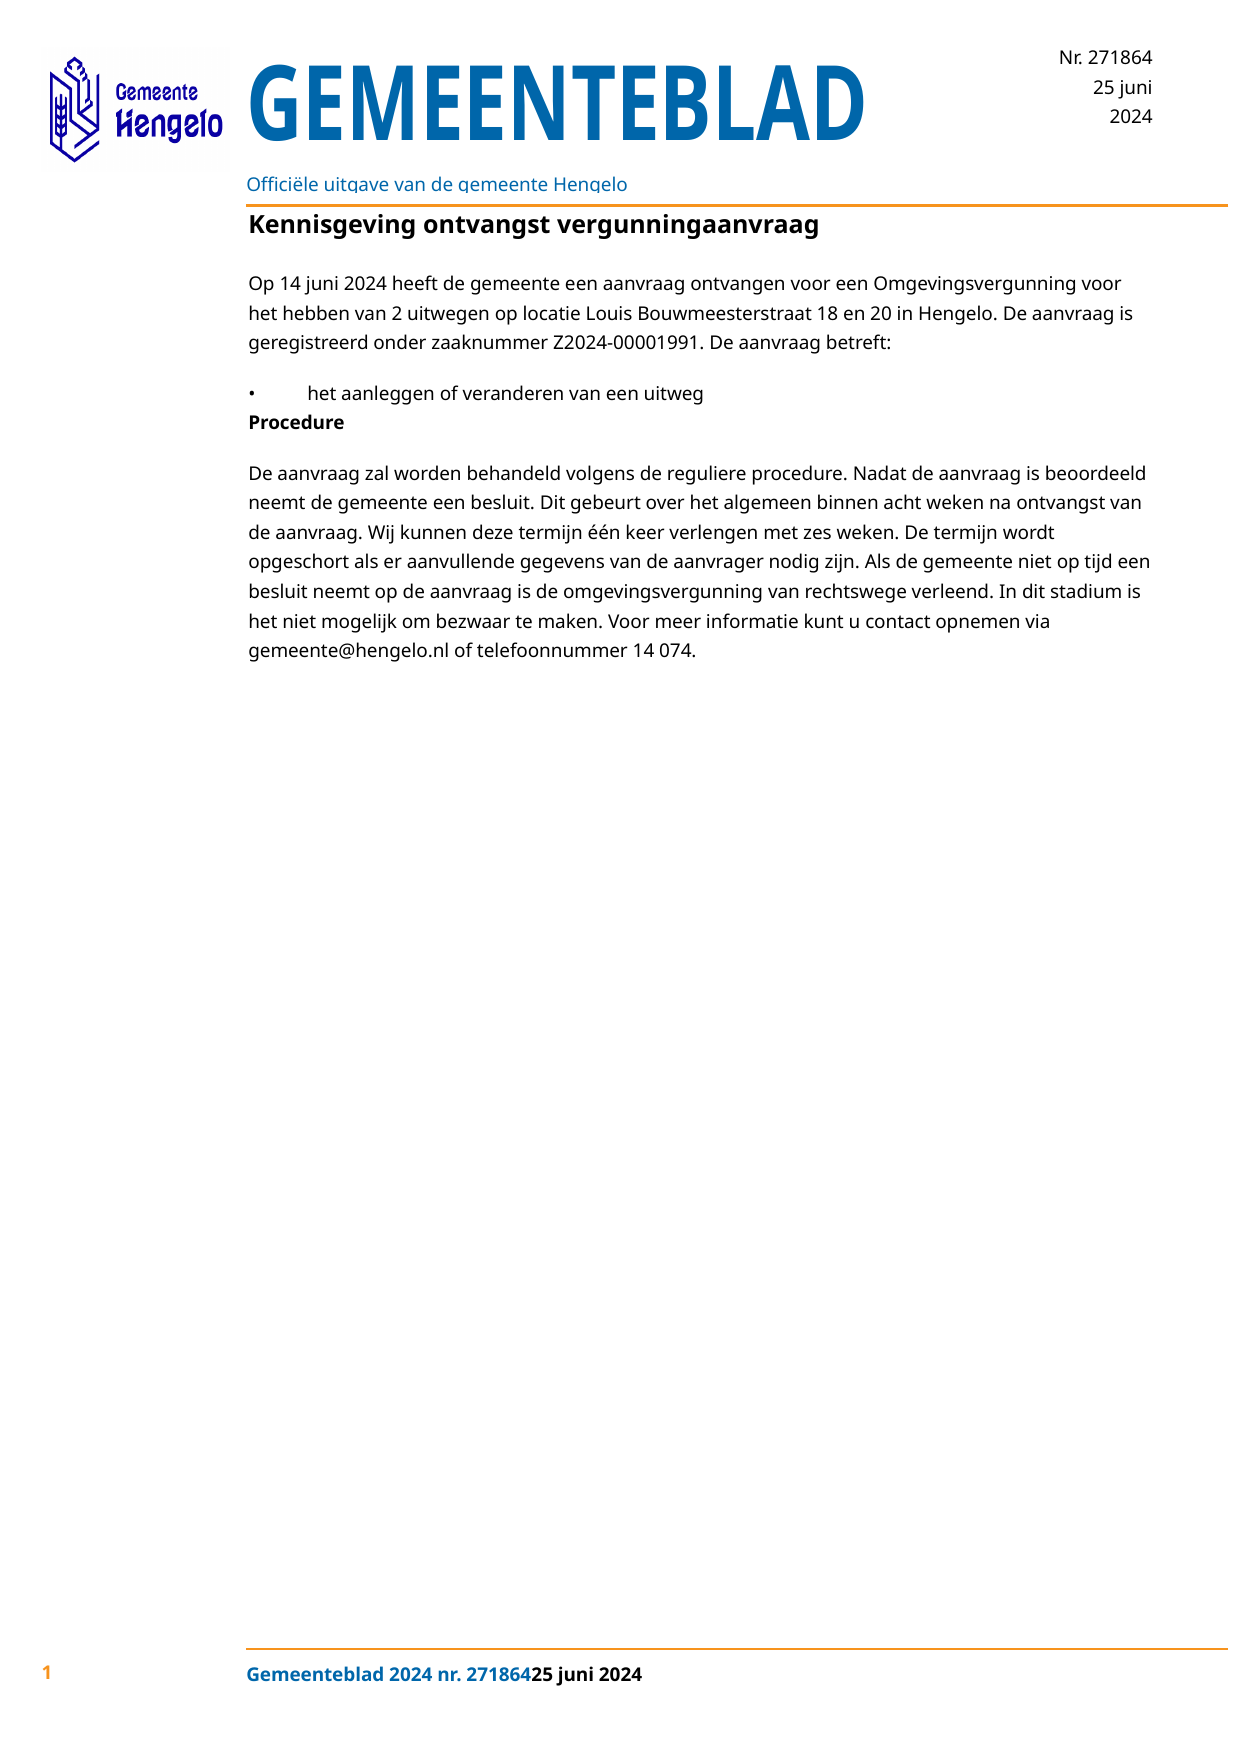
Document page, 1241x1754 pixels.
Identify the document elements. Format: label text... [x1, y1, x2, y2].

list het aanleggen of veranderen van een uitweg [248, 380, 1152, 406]
picture [41, 47, 231, 172]
text Kennisgeving ontvangst vergunningaanvraag [248, 207, 1152, 241]
text Procedure [248, 409, 1152, 435]
text Op 14 juni 2024 heeft de gemeente een aanvraag ontvangen voor een Omgevingsvergunning voor het hebben van 2 uitwegen op locatie Louis Bouwmeesterstraat 18 en 20 in Hengelo. De aanvraag is geregistreerd onder zaaknummer Z2024-00001991. De aanvraag betreft: [248, 270, 1152, 355]
text De aanvraag zal worden behandeld volgens de reguliere procedure. Nadat de aanvraag is beoordeeld neemt de gemeente een besluit. Dit gebeurt over het algemeen binnen acht weken na ontvangst van de aanvraag. Wij kunnen deze termijn één keer verlengen met zes weken. De termijn wordt opgeschort als er aanvullende gegevens van de aanvrager nodig zijn. Als de gemeente niet op tijd een besluit neemt op de aanvraag is de omgevingsvergunning van rechtswege verleend. In dit stadium is het niet mogelijk om bezwaar te maken. Voor meer informatie kunt u contact opnemen via gemeente@hengelo.nl of telefoonnummer 14 074. [248, 460, 1152, 663]
